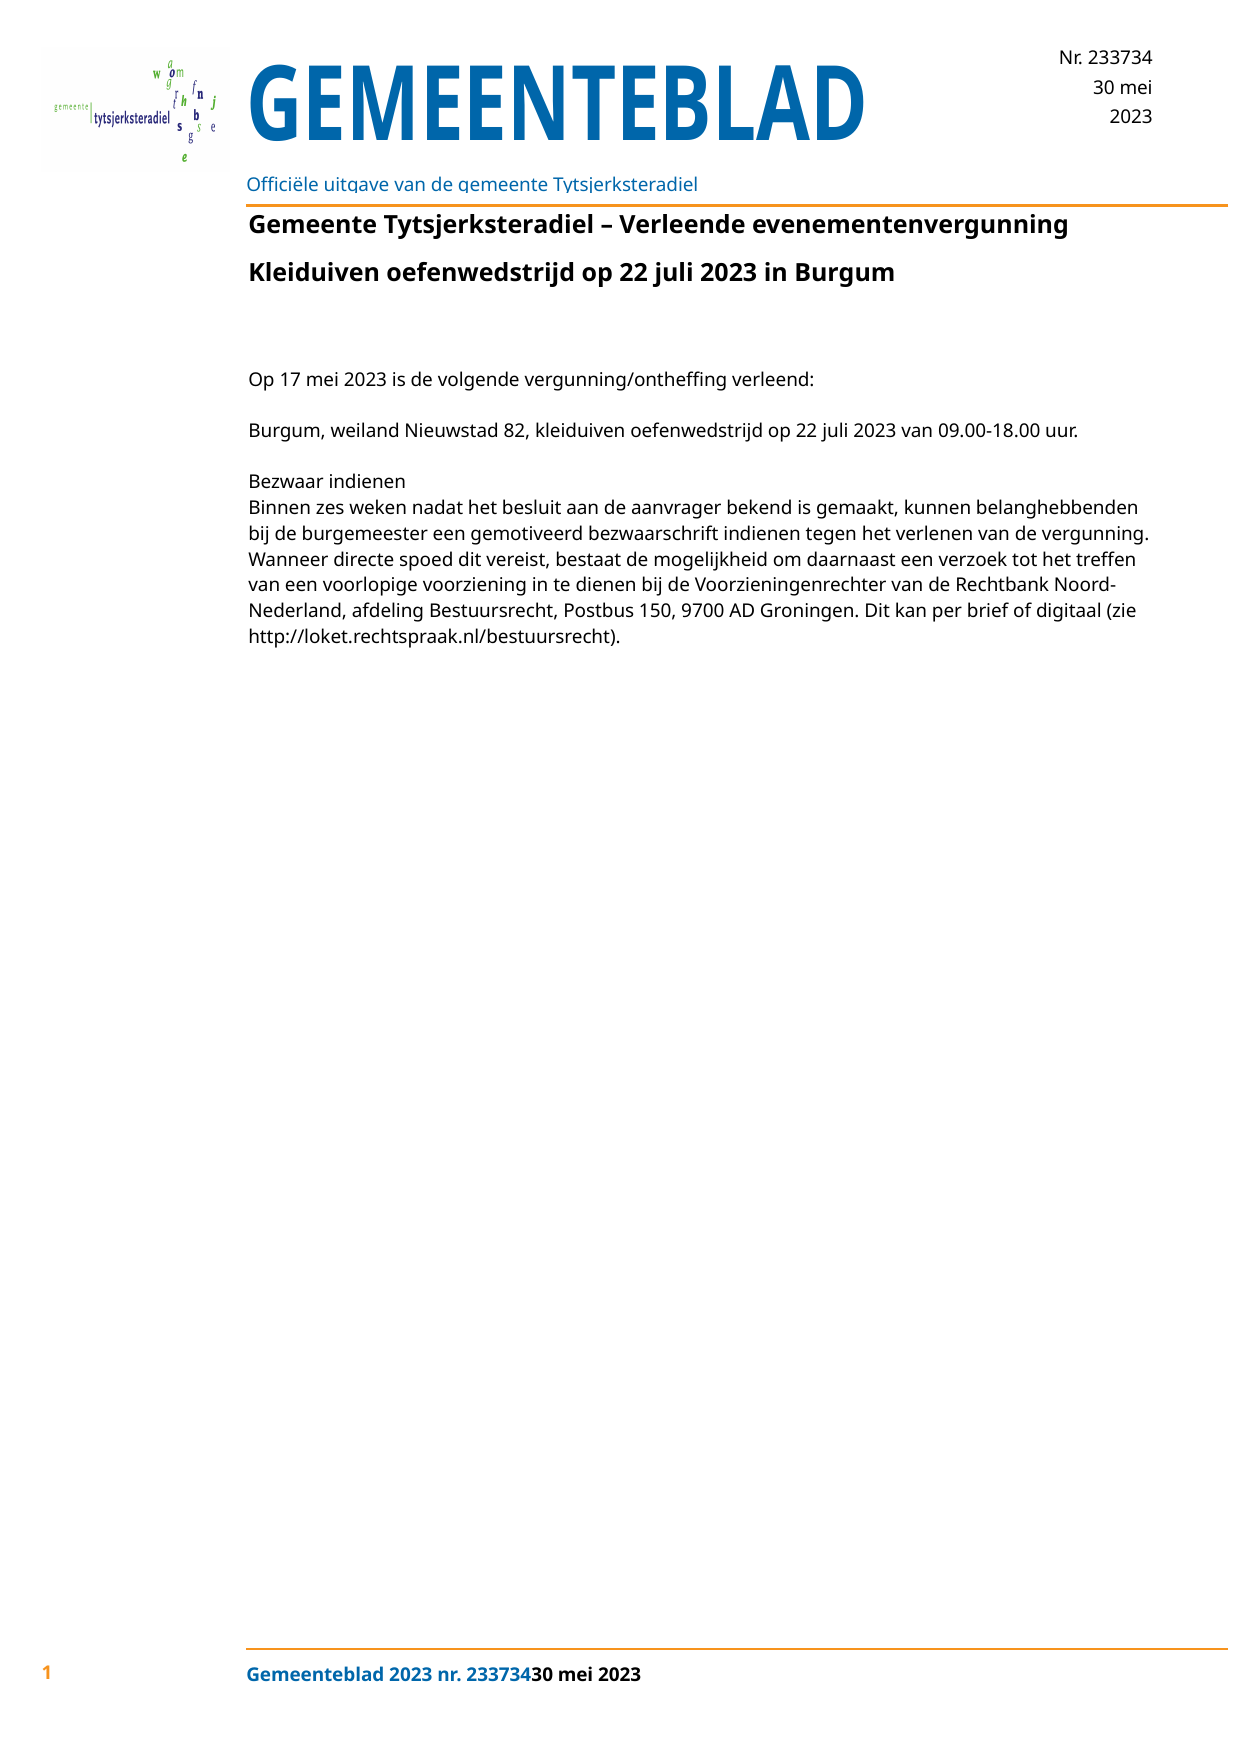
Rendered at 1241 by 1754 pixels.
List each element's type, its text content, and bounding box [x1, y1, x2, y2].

picture [41, 47, 231, 172]
text Gemeente Tytsjerksteradiel – Verleende evenementenvergunning Kleiduiven oefenwedstrijd op 22 juli 2023 in Burgum [248, 207, 1152, 288]
text Op 17 mei 2023 is de volgende vergunning/ontheffing verleend: [248, 366, 1152, 391]
text Binnen zes weken nadat het besluit aan de aanvrager bekend is gemaakt, kunnen belanghebbenden bij de burgemeester een gemotiveerd bezwaarschrift indienen tegen het verlenen van de vergunning. Wanneer directe spoed dit vereist, bestaat de mogelijkheid om daarnaast een verzoek tot het treffen van een voorlopige voorziening in te dienen bij de Voorzieningenrechter van de Rechtbank Noord-Nederland, afdeling Bestuursrecht, Postbus 150, 9700 AD Groningen. Dit kan per brief of digitaal (zie http://loket.rechtspraak.nl/bestuursrecht). [248, 494, 1152, 649]
text Bezwaar indienen [248, 469, 1152, 494]
text Burgum, weiland Nieuwstad 82, kleiduiven oefenwedstrijd op 22 juli 2023 van 09.00-18.00 uur. [248, 417, 1152, 443]
